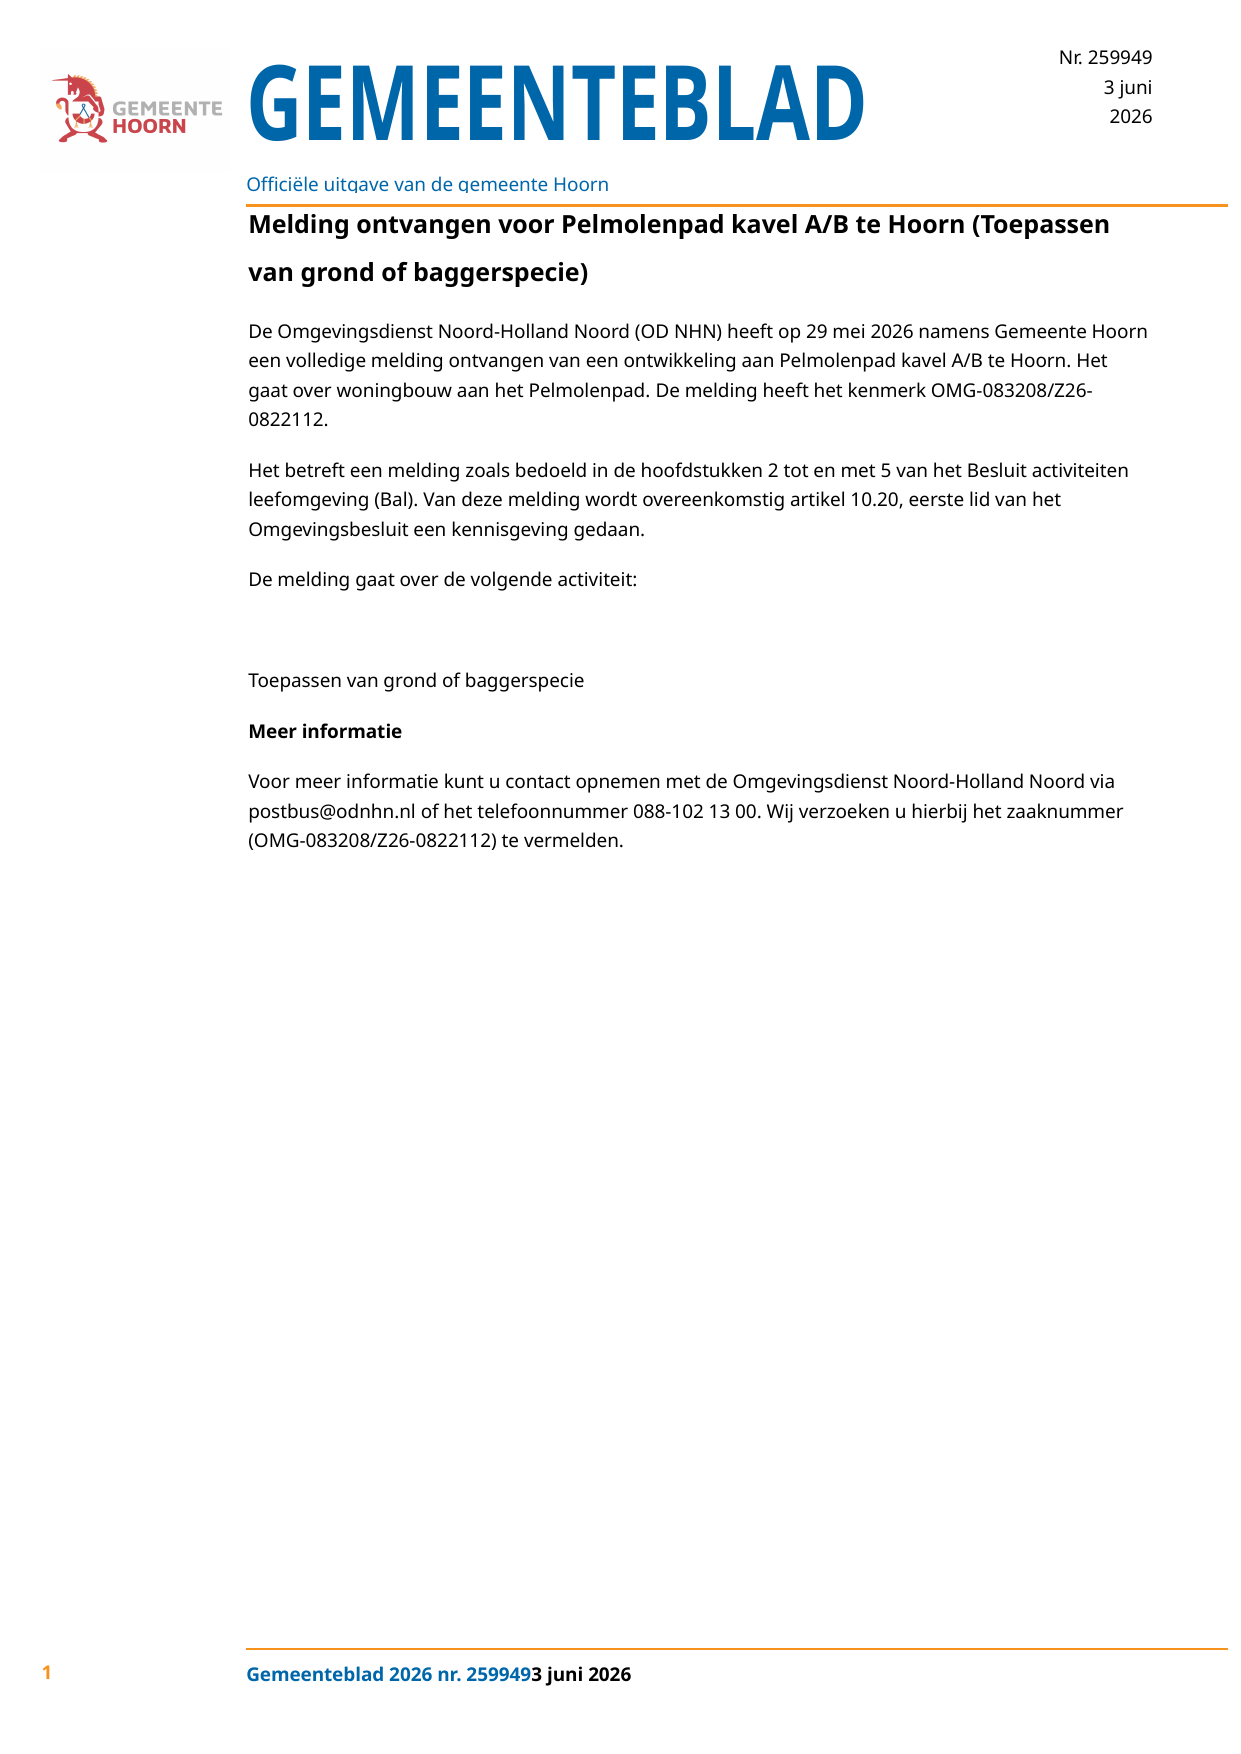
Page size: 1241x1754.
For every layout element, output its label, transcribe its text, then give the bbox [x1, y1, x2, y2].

text Toepassen van grond of baggerspecie [248, 667, 1152, 693]
text Het betreft een melding zoals bedoeld in de hoofdstukken 2 tot en met 5 van het Besluit activiteiten leefomgeving (Bal). Van deze melding wordt overeenkomstig artikel 10.20, eerste lid van het Omgevingsbesluit een kennisgeving gedaan. [248, 457, 1152, 542]
text De Omgevingsdienst Noord-Holland Noord (OD NHN) heeft op 29 mei 2026 namens Gemeente Hoorn een volledige melding ontvangen van een ontwikkeling aan Pelmolenpad kavel A/B te Hoorn. Het gaat over woningbouw aan het Pelmolenpad. De melding heeft het kenmerk OMG-083208/Z26-0822112. [248, 318, 1152, 432]
text De melding gaat over de volgende activiteit: [248, 567, 1152, 592]
picture [41, 47, 231, 172]
text Meer informatie [248, 718, 1152, 744]
text Voor meer informatie kunt u contact opnemen met de Omgevingsdienst Noord-Holland Noord via postbus@odnhn.nl of het telefoonnummer 088-102 13 00. Wij verzoeken u hierbij het zaaknummer (OMG-083208/Z26-0822112) te vermelden. [248, 768, 1152, 853]
text Melding ontvangen voor Pelmolenpad kavel A/B te Hoorn (Toepassen van grond of baggerspecie) [248, 207, 1152, 288]
